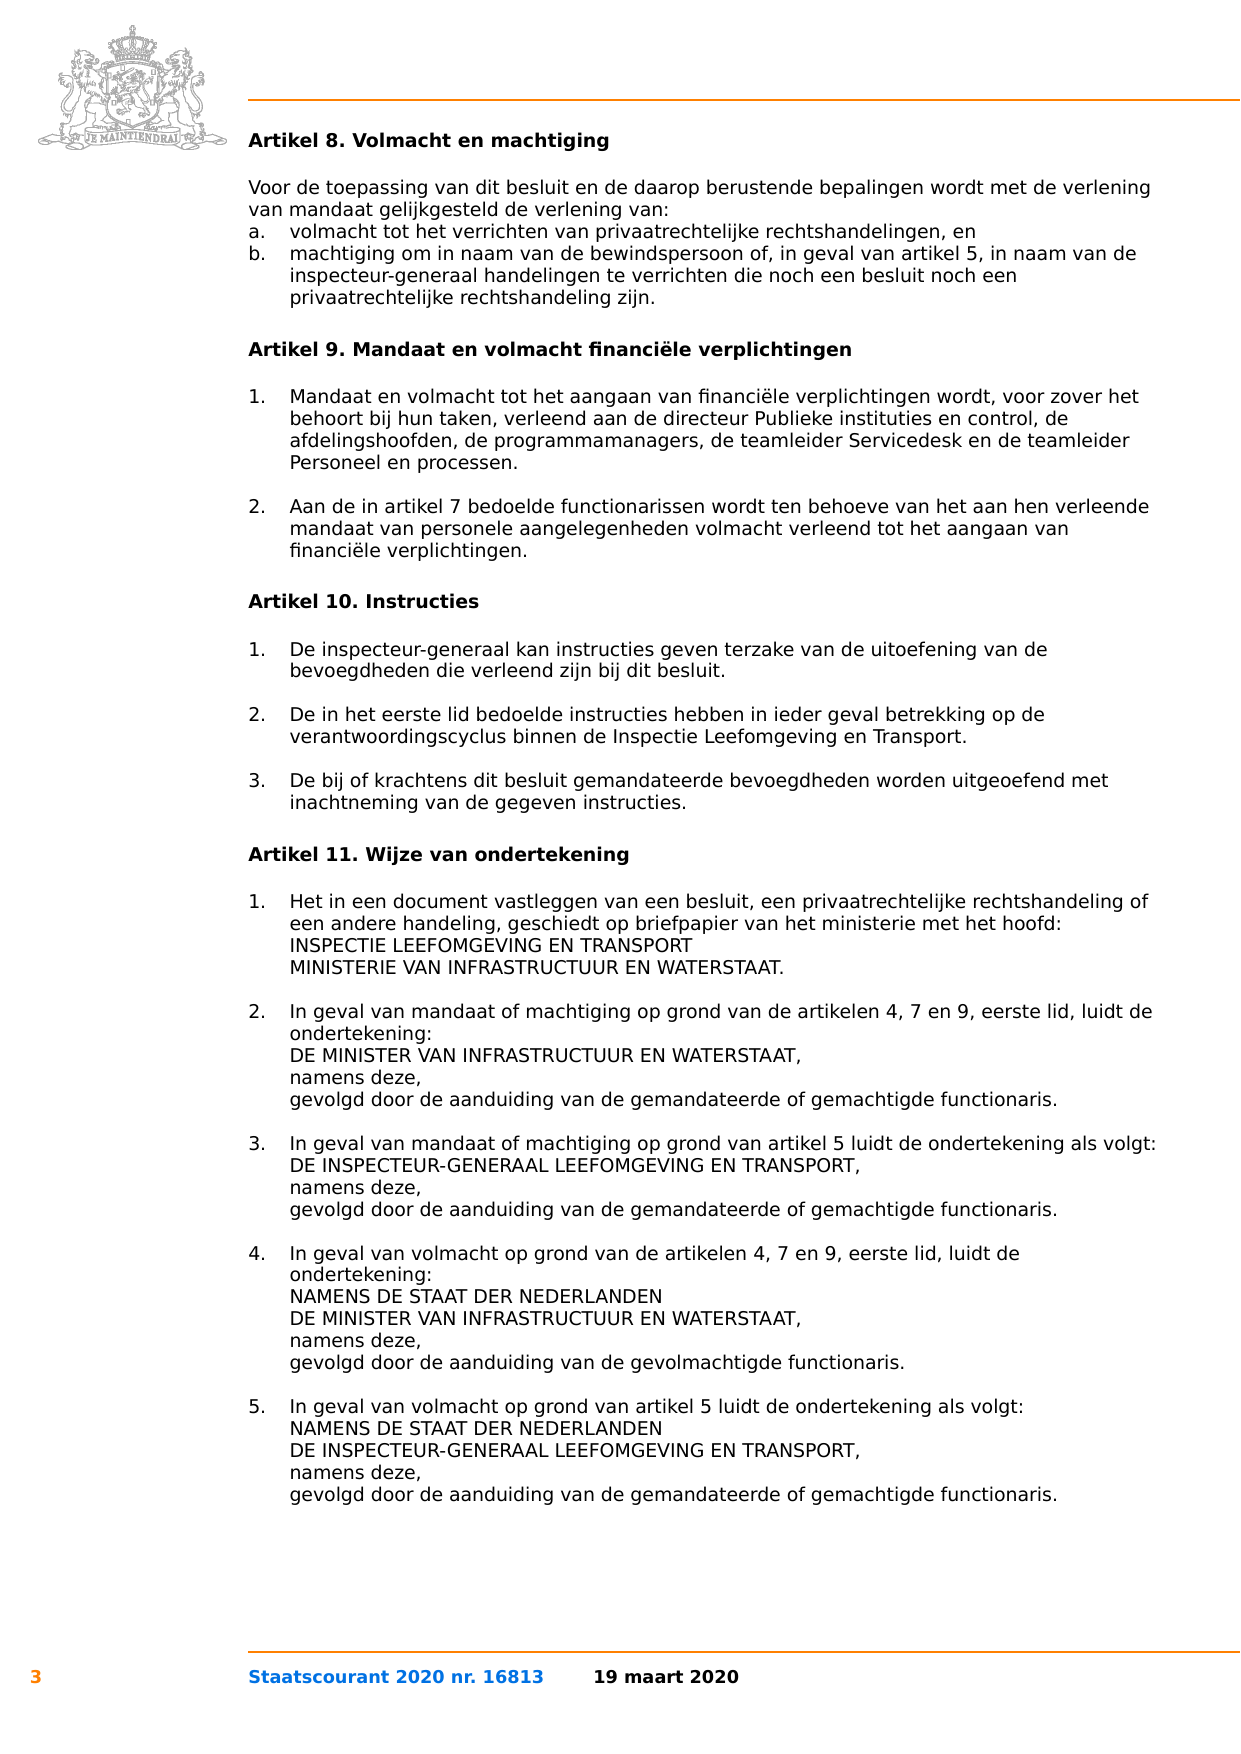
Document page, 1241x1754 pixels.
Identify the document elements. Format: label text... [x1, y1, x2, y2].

text DE INSPECTEUR-GENERAAL LEEFOMGEVING EN TRANSPORT, [289, 1440, 1163, 1462]
text DE MINISTER VAN INFRASTRUCTUUR EN WATERSTAAT, [289, 1308, 1163, 1330]
text gevolgd door de aanduiding van de gevolmachtigde functionaris. [289, 1352, 1163, 1374]
text 1. Mandaat en volmacht tot het aangaan van financiële verplichtingen wordt, voor zover het behoort bij hun taken, verleend aan de directeur Publieke instituties en control, de afdelingshoofden, de programmamanagers, de teamleider Servicedesk en de teamleider Personeel en processen. [248, 386, 1163, 474]
text INSPECTIE LEEFOMGEVING EN TRANSPORT [289, 935, 1163, 957]
text MINISTERIE VAN INFRASTRUCTUUR EN WATERSTAAT. [289, 957, 1163, 979]
subtitle Artikel 8. Volmacht en machtiging [248, 130, 1163, 152]
text a. volmacht tot het verrichten van privaatrechtelijke rechtshandelingen, en [248, 221, 1163, 243]
subtitle Artikel 10. Instructies [248, 591, 1163, 613]
text 1. Het in een document vastleggen van een besluit, een privaatrechtelijke rechtshandeling of een andere handeling, geschiedt op briefpapier van het ministerie met het hoofd: [248, 891, 1163, 935]
text 5. In geval van volmacht op grond van artikel 5 luidt de ondertekening als volgt: [248, 1396, 1163, 1418]
text gevolgd door de aanduiding van de gemandateerde of gemachtigde functionaris. [289, 1089, 1163, 1111]
text Voor de toepassing van dit besluit en de daarop berustende bepalingen wordt met de verlening van mandaat gelijkgesteld de verlening van: [248, 177, 1163, 221]
text 3. In geval van mandaat of machtiging op grond van artikel 5 luidt de ondertekening als volgt: [248, 1133, 1163, 1154]
text gevolgd door de aanduiding van de gemandateerde of gemachtigde functionaris. [289, 1484, 1163, 1506]
text NAMENS DE STAAT DER NEDERLANDEN [289, 1286, 1163, 1308]
text DE MINISTER VAN INFRASTRUCTUUR EN WATERSTAAT, [289, 1045, 1163, 1067]
text NAMENS DE STAAT DER NEDERLANDEN [289, 1418, 1163, 1440]
subtitle Artikel 9. Mandaat en volmacht financiële verplichtingen [248, 339, 1163, 361]
text 2. De in het eerste lid bedoelde instructies hebben in ieder geval betrekking op de verantwoordingscyclus binnen de Inspectie Leefomgeving en Transport. [248, 704, 1163, 748]
text b. machtiging om in naam van de bewindspersoon of, in geval van artikel 5, in naam van de inspecteur-generaal handelingen te verrichten die noch een besluit noch een privaatrechtelijke rechtshandeling zijn. [248, 243, 1163, 309]
text 2. Aan de in artikel 7 bedoelde functionarissen wordt ten behoeve van het aan hen verleende mandaat van personele aangelegenheden volmacht verleend tot het aangaan van financiële verplichtingen. [248, 496, 1163, 561]
subtitle Artikel 11. Wijze van ondertekening [248, 844, 1163, 866]
text namens deze, [289, 1462, 1163, 1484]
text 2. In geval van mandaat of machtiging op grond van de artikelen 4, 7 en 9, eerste lid, luidt de ondertekening: [248, 1001, 1163, 1045]
text 4. In geval van volmacht op grond van de artikelen 4, 7 en 9, eerste lid, luidt de ondertekening: [248, 1242, 1163, 1286]
text gevolgd door de aanduiding van de gemandateerde of gemachtigde functionaris. [289, 1198, 1163, 1221]
text namens deze, [289, 1177, 1163, 1198]
text namens deze, [289, 1330, 1163, 1352]
text 3. De bij of krachtens dit besluit gemandateerde bevoegdheden worden uitgeoefend met inachtneming van de gegeven instructies. [248, 770, 1163, 814]
text DE INSPECTEUR-GENERAAL LEEFOMGEVING EN TRANSPORT, [289, 1154, 1163, 1177]
text namens deze, [289, 1067, 1163, 1089]
text 1. De inspecteur-generaal kan instructies geven terzake van de uitoefening van de bevoegdheden die verleend zijn bij dit besluit. [248, 638, 1163, 682]
picture [38, 25, 227, 150]
